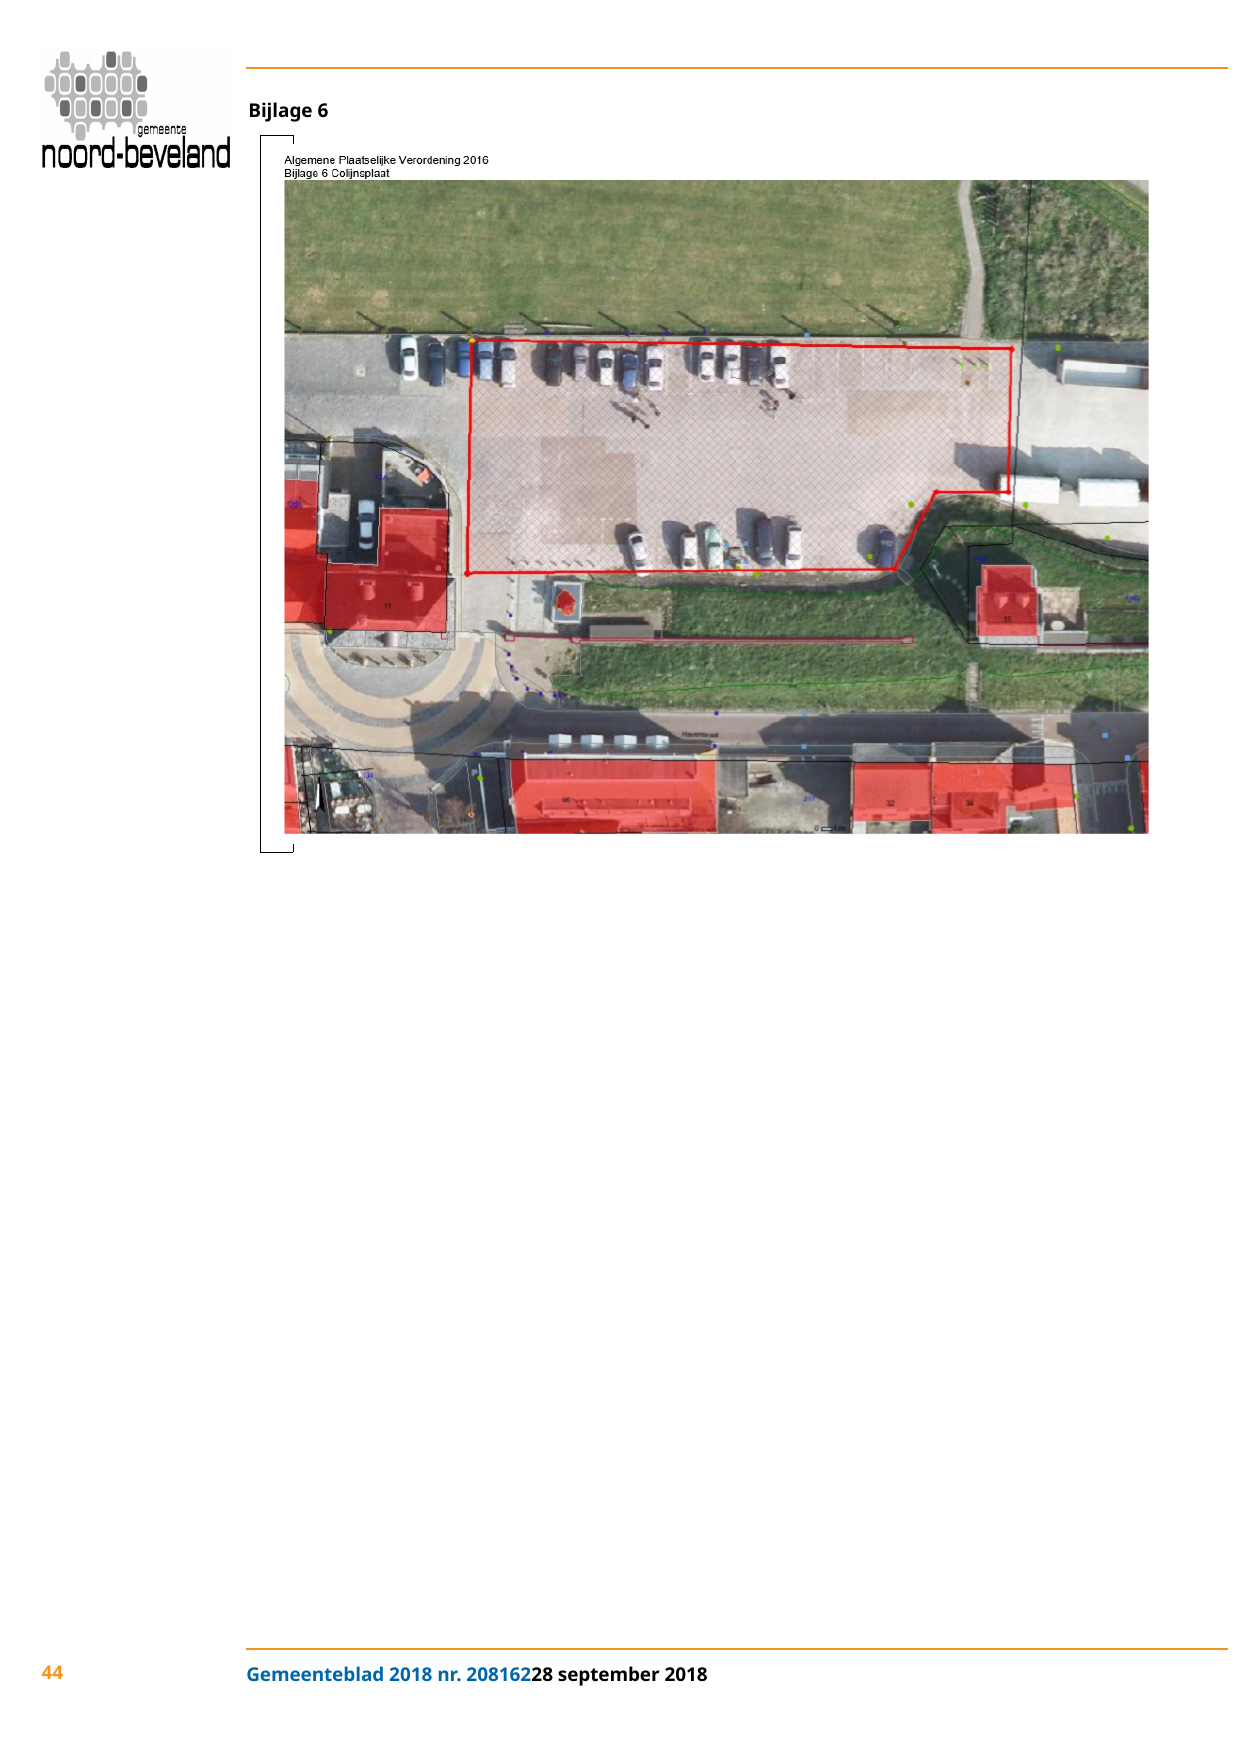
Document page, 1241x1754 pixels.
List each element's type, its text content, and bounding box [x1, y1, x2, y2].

picture [268, 144, 1173, 844]
picture [41, 47, 231, 172]
text Bijlage 6 [248, 95, 1152, 123]
